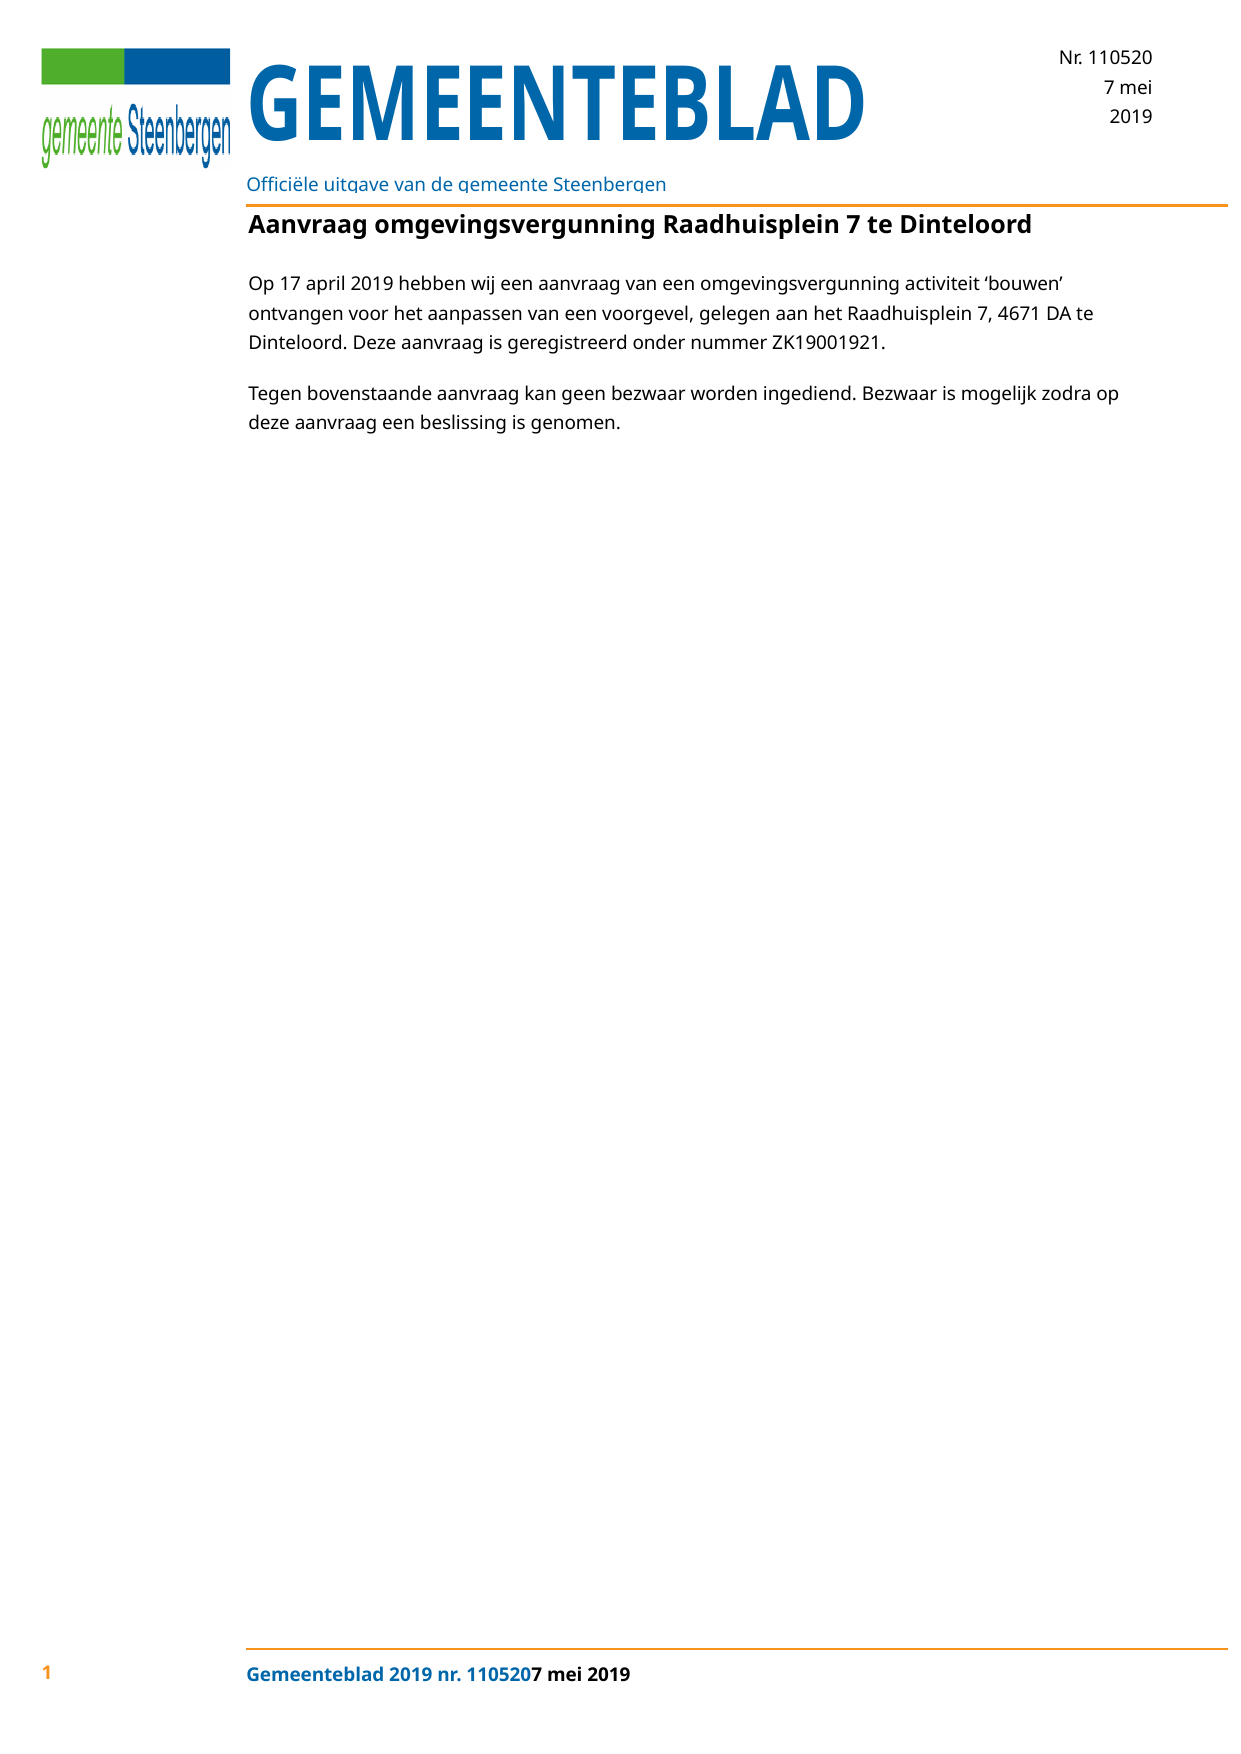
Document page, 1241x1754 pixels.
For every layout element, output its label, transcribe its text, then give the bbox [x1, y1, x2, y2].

text Tegen bovenstaande aanvraag kan geen bezwaar worden ingediend. Bezwaar is mogelijk zodra op deze aanvraag een beslissing is genomen. [248, 380, 1152, 435]
text Op 17 april 2019 hebben wij een aanvraag van een omgevingsvergunning activiteit ‘bouwen’ ontvangen voor het aanpassen van een voorgevel, gelegen aan het Raadhuisplein 7, 4671 DA te Dinteloord. Deze aanvraag is geregistreerd onder nummer ZK19001921. [248, 270, 1152, 355]
picture [41, 47, 231, 172]
text Aanvraag omgevingsvergunning Raadhuisplein 7 te Dinteloord [248, 207, 1152, 241]
